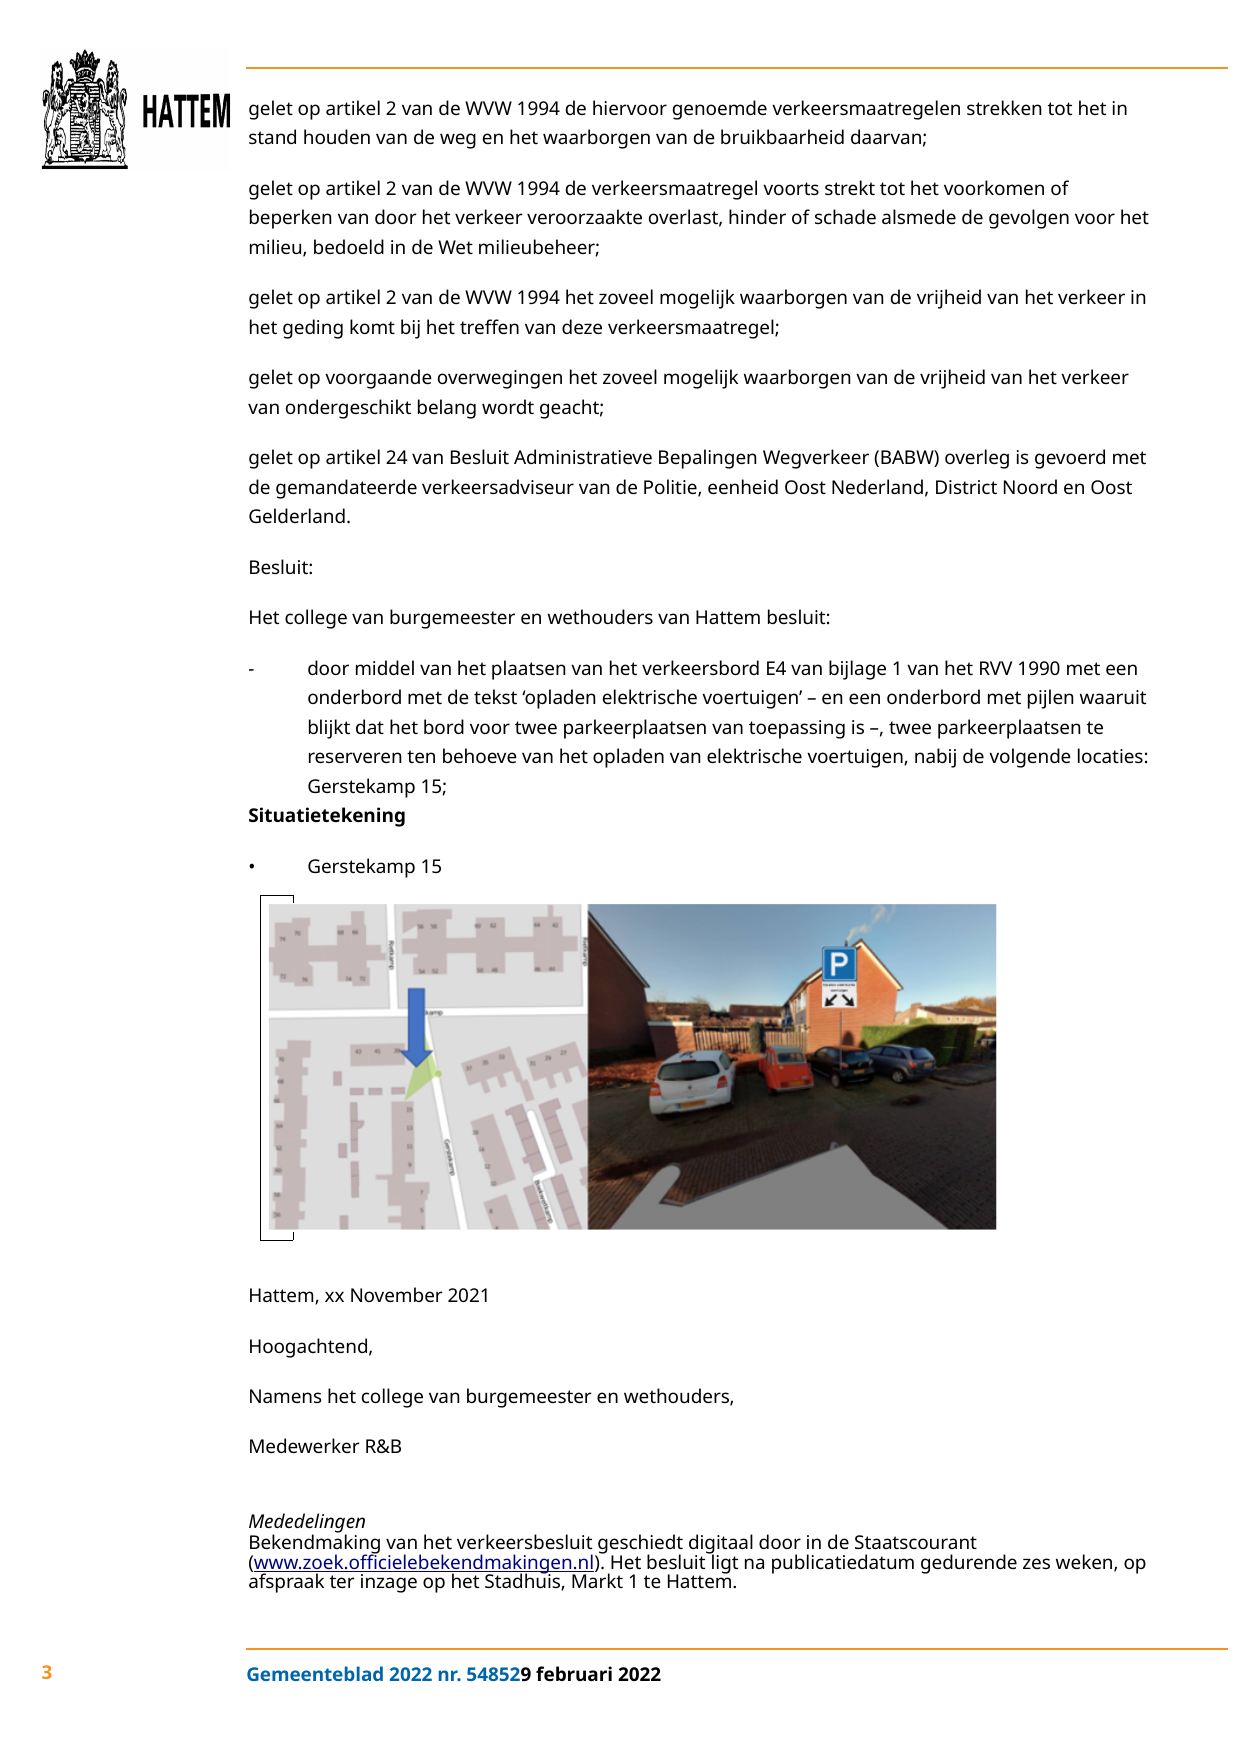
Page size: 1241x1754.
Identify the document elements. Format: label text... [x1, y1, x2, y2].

list Gerstekamp 15; [248, 773, 1152, 799]
text Namens het college van burgemeester en wethouders, [248, 1383, 1152, 1409]
text Besluit: [248, 554, 1152, 580]
text Situatietekening [248, 803, 1152, 828]
text gelet op voorgaande overwegingen het zoveel mogelijk waarborgen van de vrijheid van het verkeer van ondergeschikt belang wordt geacht; [248, 364, 1152, 420]
text Mededelingen [248, 1509, 1152, 1534]
text Hattem, xx November 2021 [248, 1282, 1152, 1308]
text Hoogachtend, [248, 1333, 1152, 1358]
text gelet op artikel 2 van de WVW 1994 de verkeersmaatregel voorts strekt tot het voorkomen of beperken van door het verkeer veroorzaakte overlast, hinder of schade alsmede de gevolgen voor het milieu, bedoeld in de Wet milieubeheer; [248, 175, 1152, 260]
list door middel van het plaatsen van het verkeersbord E4 van bijlage 1 van het RVV 1990 met een onderbord met de tekst ‘opladen elektrische voertuigen’ – en een onderbord met pijlen waaruit blijkt dat het bord voor twee parkeerplaatsen van toepassing is –, twee parkeerplaatsen te reserveren ten behoeve van het opladen van elektrische voertuigen, nabij de volgende locaties: [248, 655, 1152, 769]
text Medewerker R&B [248, 1434, 1152, 1459]
picture [268, 903, 1008, 1232]
picture [41, 47, 231, 172]
text gelet op artikel 24 van Besluit Administratieve Bepalingen Wegverkeer (BABW) overleg is gevoerd met de gemandateerde verkeersadviseur van de Politie, eenheid Oost Nederland, District Noord en Oost Gelderland. [248, 444, 1152, 529]
text Het college van burgemeester en wethouders van Hattem besluit: [248, 604, 1152, 630]
text gelet op artikel 2 van de WVW 1994 de hiervoor genoemde verkeersmaatregelen strekken tot het in stand houden van de weg en het waarborgen van de bruikbaarheid daarvan; [248, 95, 1152, 150]
text Bekendmaking van het verkeersbesluit geschiedt digitaal door in de Staatscourant (www.zoek.officielebekendmakingen.nl). Het besluit ligt na publicatiedatum gedurende zes weken, op afspraak ter inzage op het Stadhuis, Markt 1 te Hattem. [248, 1534, 1152, 1592]
list Gerstekamp 15 [248, 853, 1152, 879]
text gelet op artikel 2 van de WVW 1994 het zoveel mogelijk waarborgen van de vrijheid van het verkeer in het geding komt bij het treffen van deze verkeersmaatregel; [248, 284, 1152, 340]
